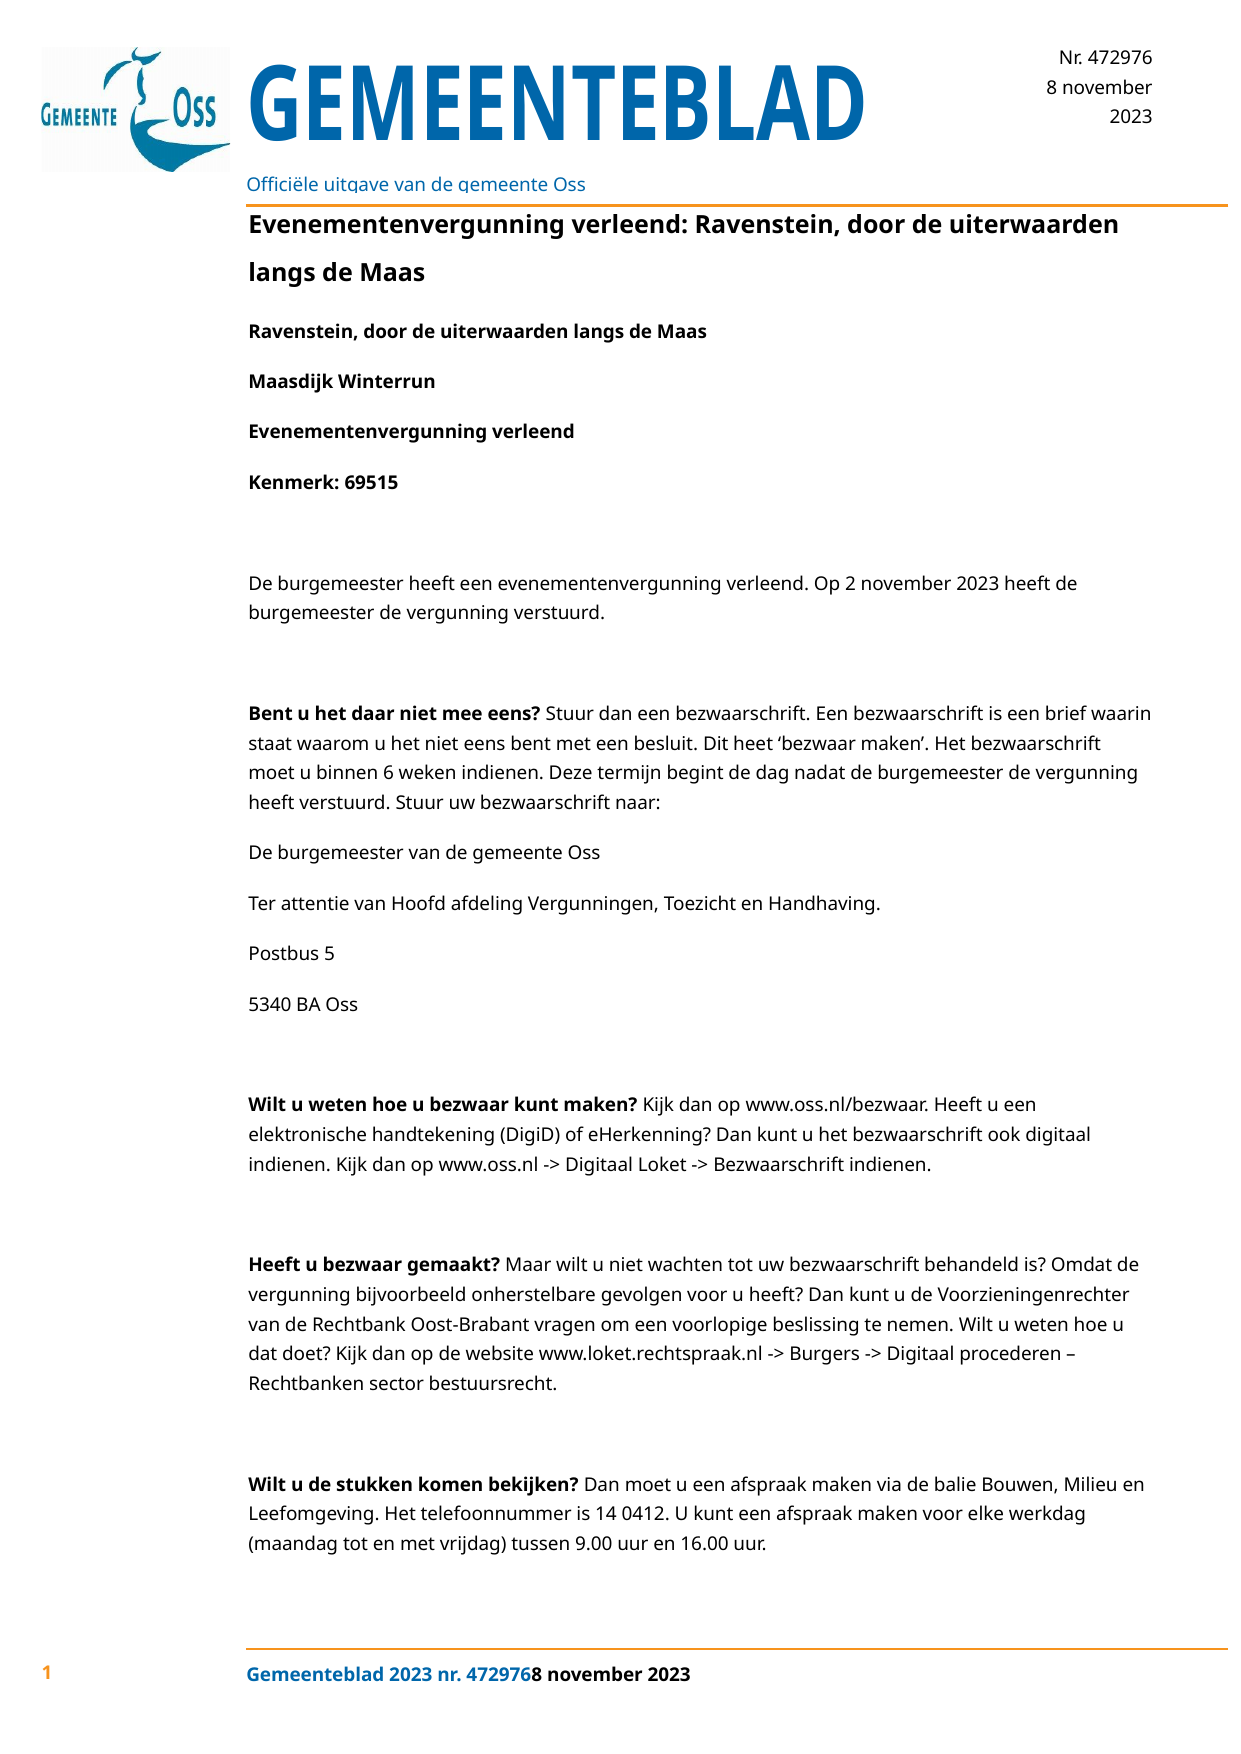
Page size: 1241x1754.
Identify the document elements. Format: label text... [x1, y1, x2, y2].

text Ravenstein, door de uiterwaarden langs de Maas [248, 318, 1152, 344]
text Maasdijk Winterrun [248, 368, 1152, 394]
text Heeft u bezwaar gemaakt? Maar wilt u niet wachten tot uw bezwaarschrift behandeld is? Omdat de vergunning bijvoorbeeld onherstelbare gevolgen voor u heeft? Dan kunt u de Voorzieningenrechter van de Rechtbank Oost-Brabant vragen om een voorlopige beslissing te nemen. Wilt u weten hoe u dat doet? Kijk dan op de website www.loket.rechtspraak.nl -> Burgers -> Digitaal procederen – Rechtbanken sector bestuursrecht. [248, 1252, 1152, 1396]
text Evenementenvergunning verleend [248, 419, 1152, 444]
picture [41, 47, 231, 172]
text Postbus 5 [248, 940, 1152, 966]
text Ter attentie van Hoofd afdeling Vergunningen, Toezicht en Handhaving. [248, 890, 1152, 916]
text Evenementenvergunning verleend: Ravenstein, door de uiterwaarden langs de Maas [248, 207, 1152, 288]
text De burgemeester van de gemeente Oss [248, 839, 1152, 865]
text Bent u het daar niet mee eens? Stuur dan een bezwaarschrift. Een bezwaarschrift is een brief waarin staat waarom u het niet eens bent met een besluit. Dit heet ‘bezwaar maken’. Het bezwaarschrift moet u binnen 6 weken indienen. Deze termijn begint de dag nadat de burgemeester de vergunning heeft verstuurd. Stuur uw bezwaarschrift naar: [248, 700, 1152, 815]
text Wilt u de stukken komen bekijken? Dan moet u een afspraak maken via de balie Bouwen, Milieu en Leefomgeving. Het telefoonnummer is 14 0412. U kunt een afspraak maken voor elke werkdag (maandag tot en met vrijdag) tussen 9.00 uur en 16.00 uur. [248, 1471, 1152, 1556]
text 5340 BA Oss [248, 991, 1152, 1017]
text De burgemeester heeft een evenementenvergunning verleend. Op 2 november 2023 heeft de burgemeester de vergunning verstuurd. [248, 570, 1152, 625]
text Wilt u weten hoe u bezwaar kunt maken? Kijk dan op www.oss.nl/bezwaar. Heeft u een elektronische handtekening (DigiD) of eHerkenning? Dan kunt u het bezwaarschrift ook digitaal indienen. Kijk dan op www.oss.nl -> Digitaal Loket -> Bezwaarschrift indienen. [248, 1092, 1152, 1177]
text Kenmerk: 69515 [248, 469, 1152, 495]
